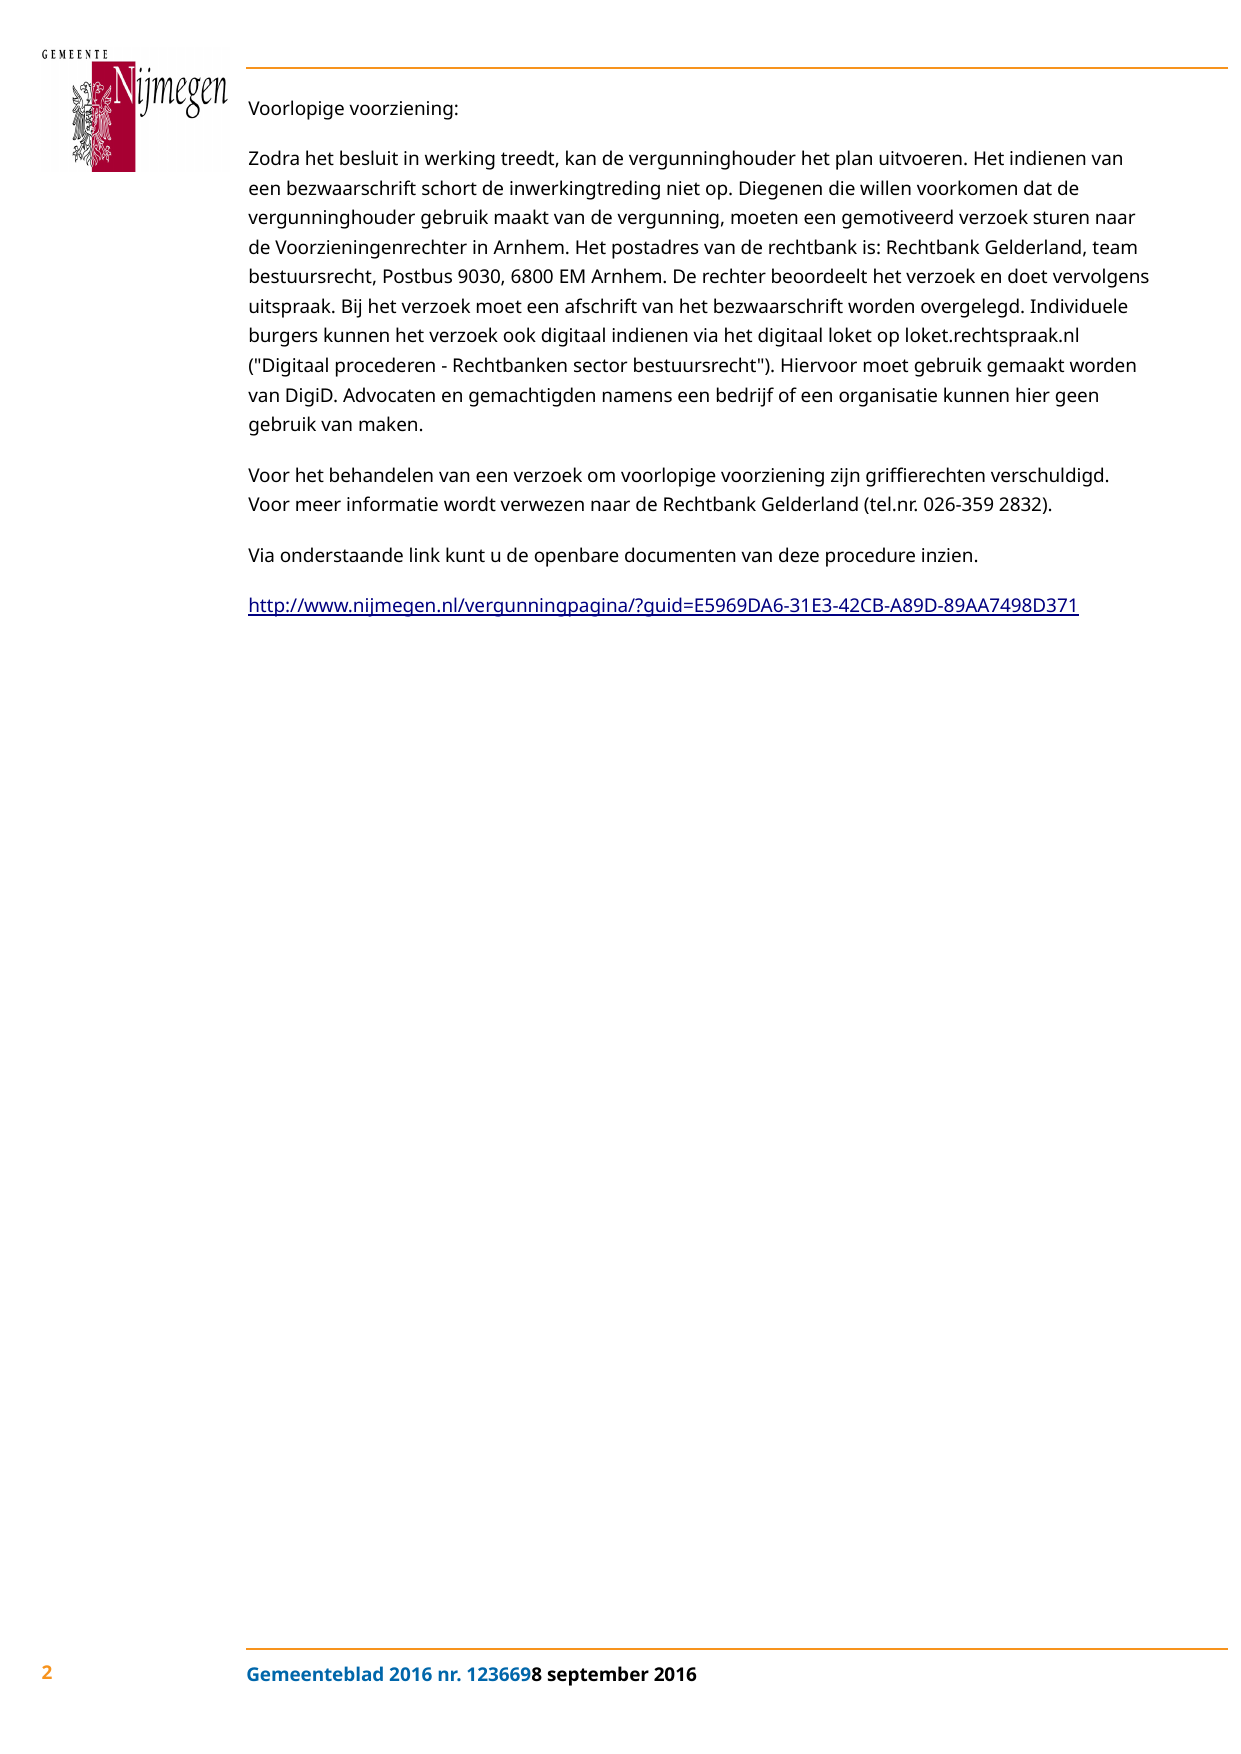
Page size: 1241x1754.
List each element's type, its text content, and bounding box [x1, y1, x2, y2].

text http://www.nijmegen.nl/vergunningpagina/?guid=E5969DA6-31E3-42CB-A89D-89AA7498D371 [248, 592, 1152, 618]
text Via onderstaande link kunt u de openbare documenten van deze procedure inzien. [248, 542, 1152, 568]
text Voorlopige voorziening: [248, 95, 1152, 121]
picture [41, 47, 231, 172]
text Voor het behandelen van een verzoek om voorlopige voorziening zijn griffierechten verschuldigd. Voor meer informatie wordt verwezen naar de Rechtbank Gelderland (tel.nr. 026-359 2832). [248, 462, 1152, 517]
text Zodra het besluit in werking treedt, kan de vergunninghouder het plan uitvoeren. Het indienen van een bezwaarschrift schort de inwerkingtreding niet op. Diegenen die willen voorkomen dat de vergunninghouder gebruik maakt van de vergunning, moeten een gemotiveerd verzoek sturen naar de Voorzieningenrechter in Arnhem. Het postadres van de rechtbank is: Rechtbank Gelderland, team bestuursrecht, Postbus 9030, 6800 EM Arnhem. De rechter beoordeelt het verzoek en doet vervolgens uitspraak. Bij het verzoek moet een afschrift van het bezwaarschrift worden overgelegd. Individuele burgers kunnen het verzoek ook digitaal indienen via het digitaal loket op loket.rechtspraak.nl ("Digitaal procederen - Rechtbanken sector bestuursrecht"). Hiervoor moet gebruik gemaakt worden van DigiD. Advocaten en gemachtigden namens een bedrijf of een organisatie kunnen hier geen gebruik van maken. [248, 145, 1152, 437]
